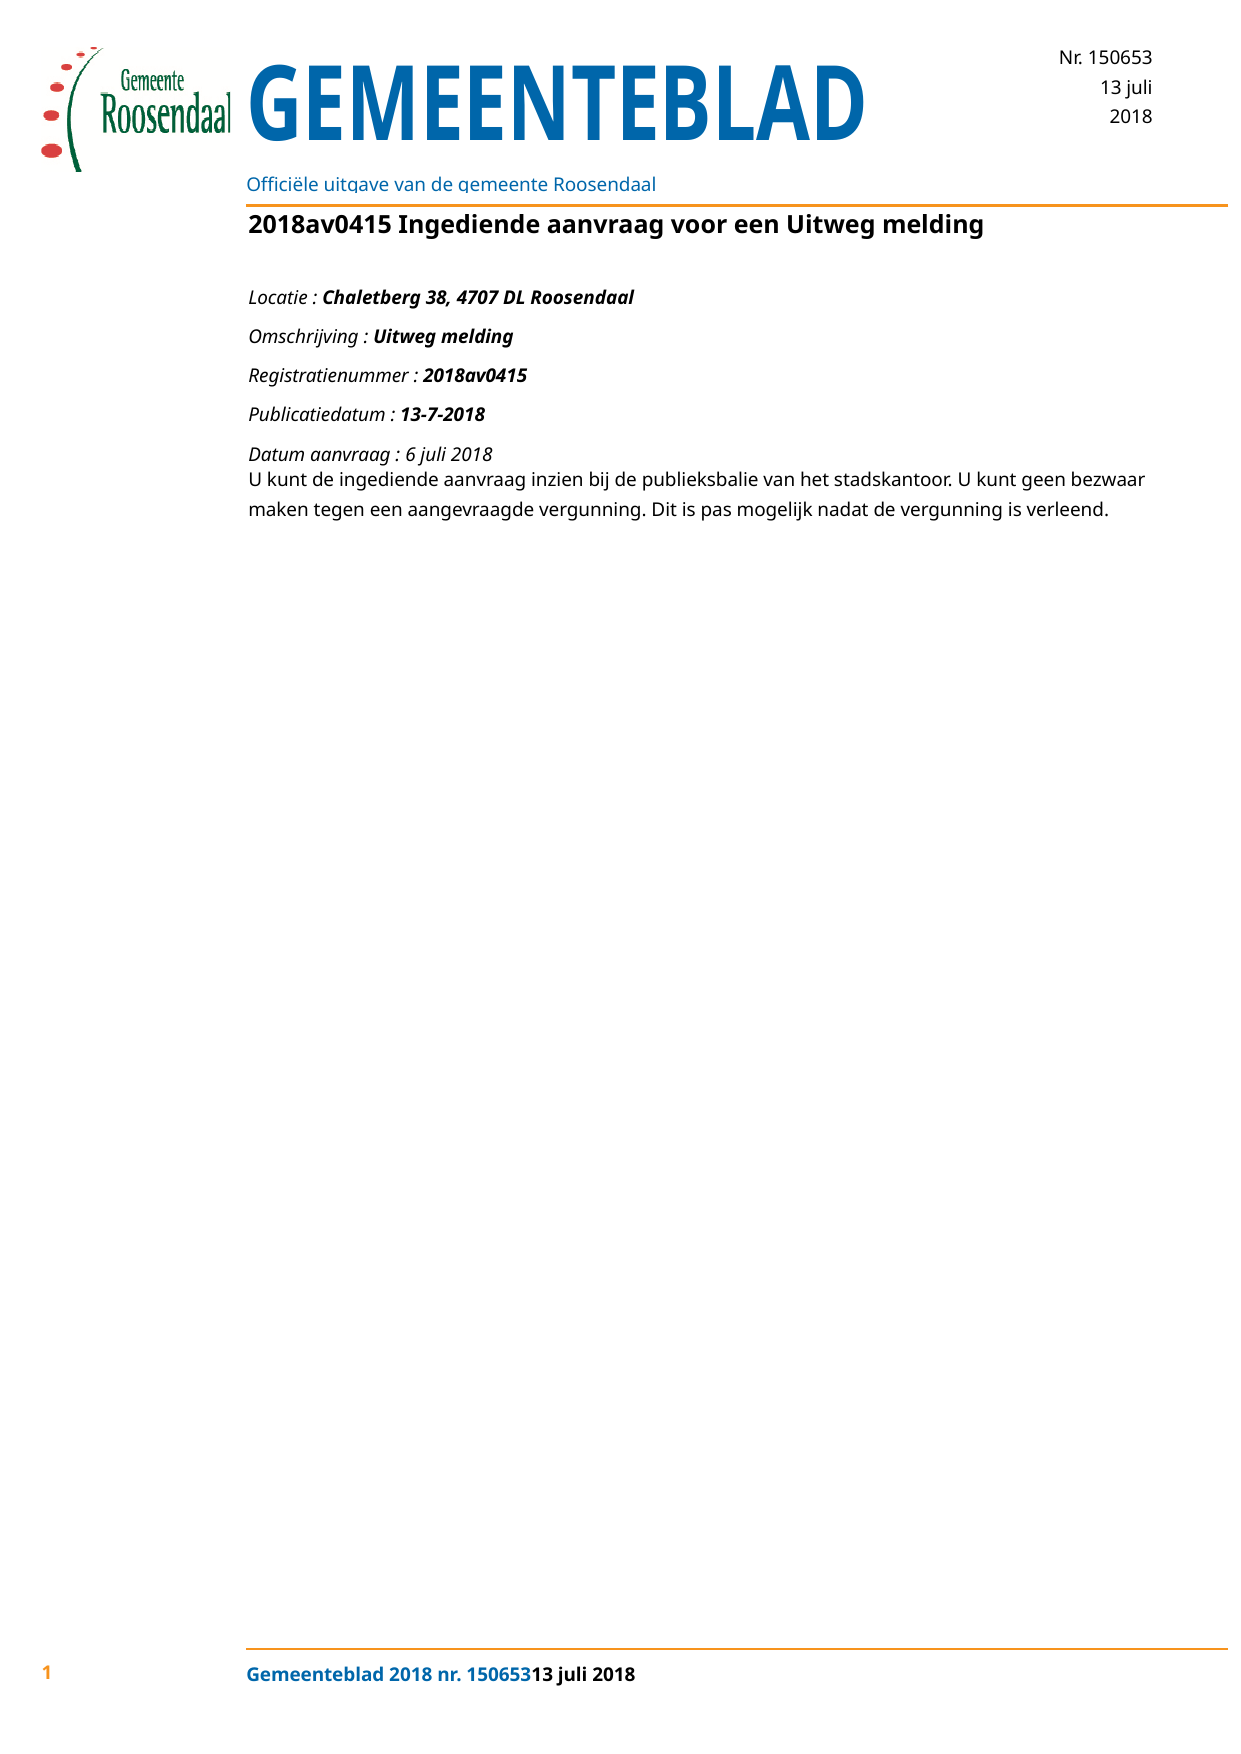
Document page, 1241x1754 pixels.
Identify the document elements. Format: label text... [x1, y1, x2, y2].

text 2018av0415 Ingediende aanvraag voor een Uitweg melding [248, 207, 1152, 241]
text Locatie : Chaletberg 38, 4707 DL Roosendaal [248, 284, 1152, 309]
text Registratienummer : 2018av0415 [248, 362, 1152, 388]
text U kunt de ingediende aanvraag inzien bij de publieksbalie van het stadskantoor. U kunt geen bezwaar maken tegen een aangevraagde vergunning. Dit is pas mogelijk nadat de vergunning is verleend. [248, 467, 1152, 522]
text Omschrijving : Uitweg melding [248, 323, 1152, 349]
picture [41, 47, 231, 172]
text Publicatiedatum : 13-7-2018 [248, 402, 1152, 427]
text Datum aanvraag : 6 juli 2018 [248, 441, 1152, 467]
